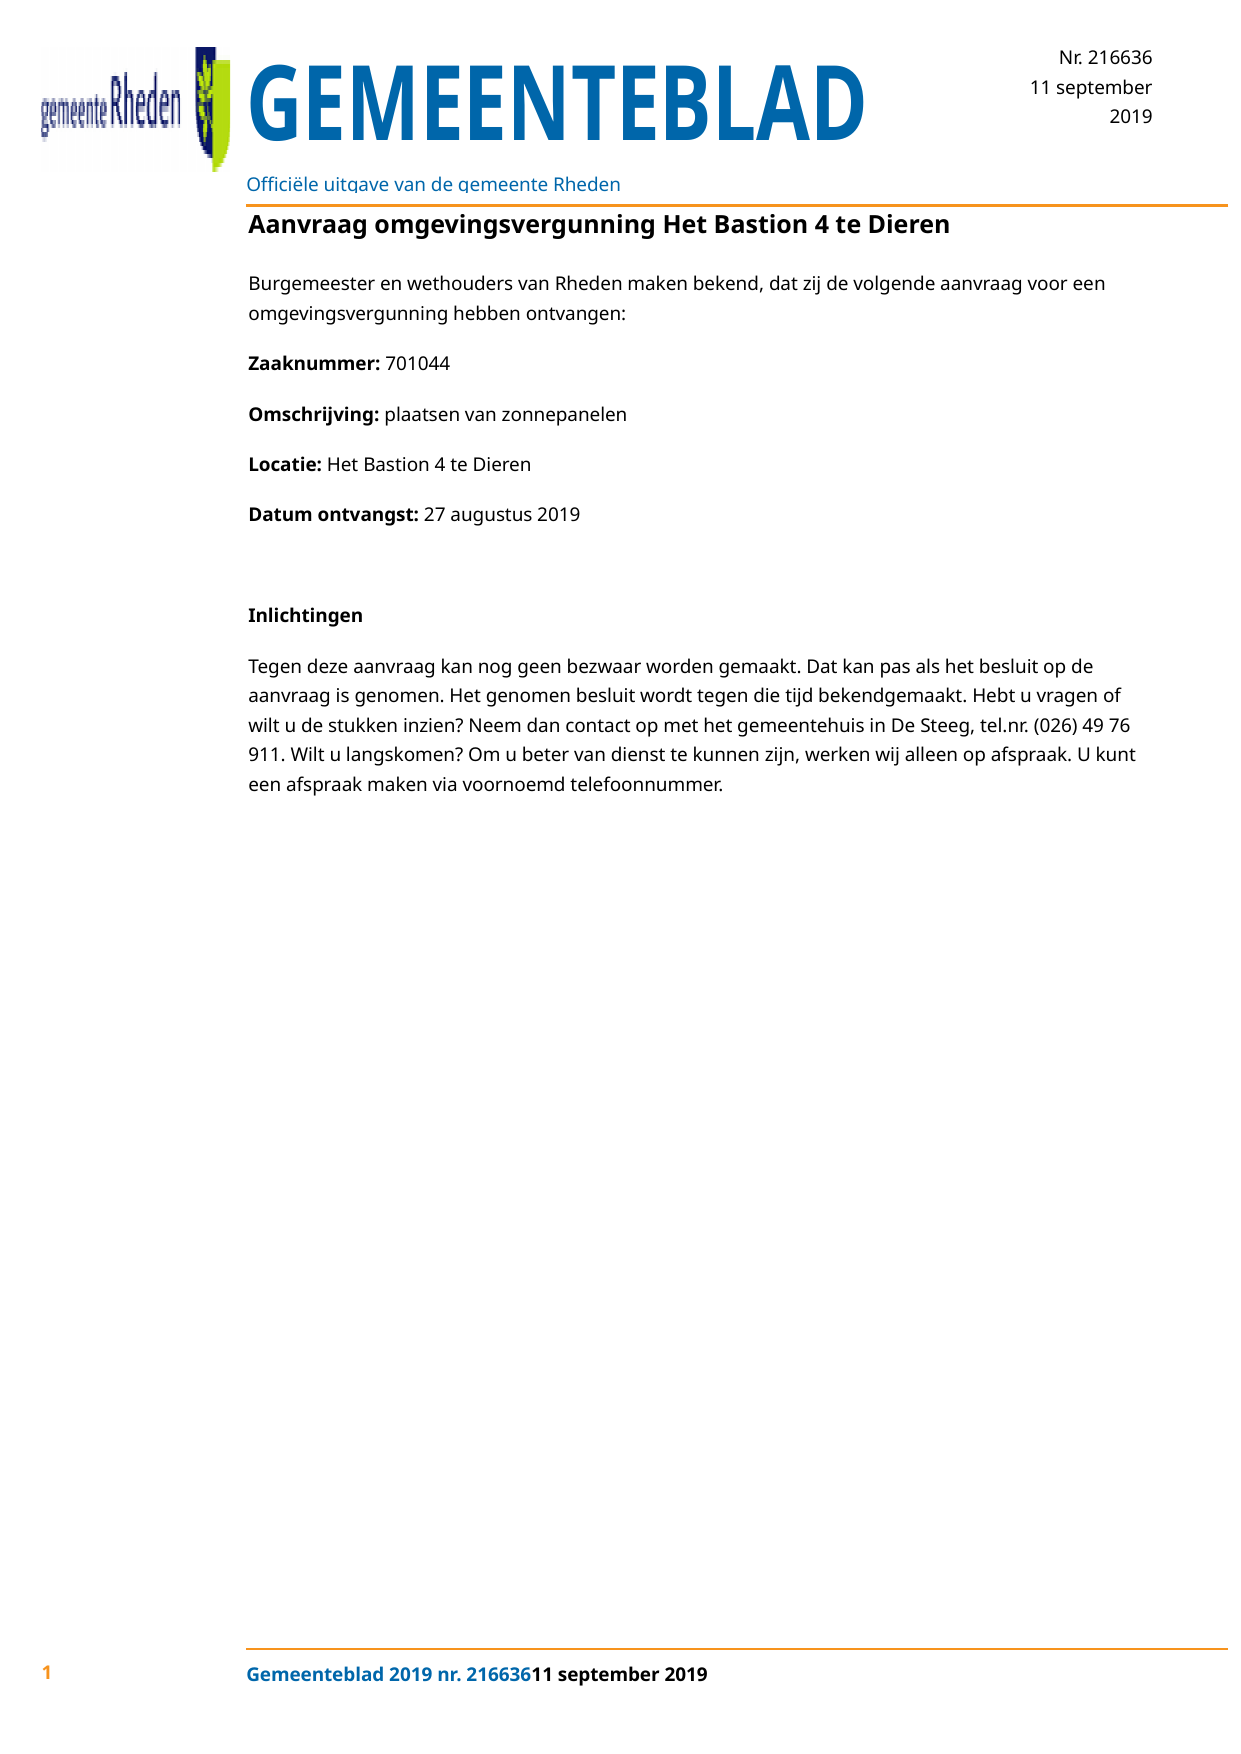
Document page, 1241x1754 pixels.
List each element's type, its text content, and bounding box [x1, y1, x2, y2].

text Zaaknummer: 701044 [248, 350, 1152, 376]
text Inlichtingen [248, 602, 1152, 628]
text Tegen deze aanvraag kan nog geen bezwaar worden gemaakt. Dat kan pas als het besluit op de aanvraag is genomen. Het genomen besluit wordt tegen die tijd bekendgemaakt. Hebt u vragen of wilt u de stukken inzien? Neem dan contact op met het gemeentehuis in De Steeg, tel.nr. (026) 49 76 911. Wilt u langskomen? Om u beter van dienst te kunnen zijn, werken wij alleen op afspraak. U kunt een afspraak maken via voornoemd telefoonnummer. [248, 653, 1152, 797]
text Omschrijving: plaatsen van zonnepanelen [248, 401, 1152, 426]
text Burgemeester en wethouders van Rheden maken bekend, dat zij de volgende aanvraag voor een omgevingsvergunning hebben ontvangen: [248, 270, 1152, 326]
picture [41, 47, 231, 172]
text Locatie: Het Bastion 4 te Dieren [248, 451, 1152, 477]
text Datum ontvangst: 27 augustus 2019 [248, 502, 1152, 527]
text Aanvraag omgevingsvergunning Het Bastion 4 te Dieren [248, 207, 1152, 241]
